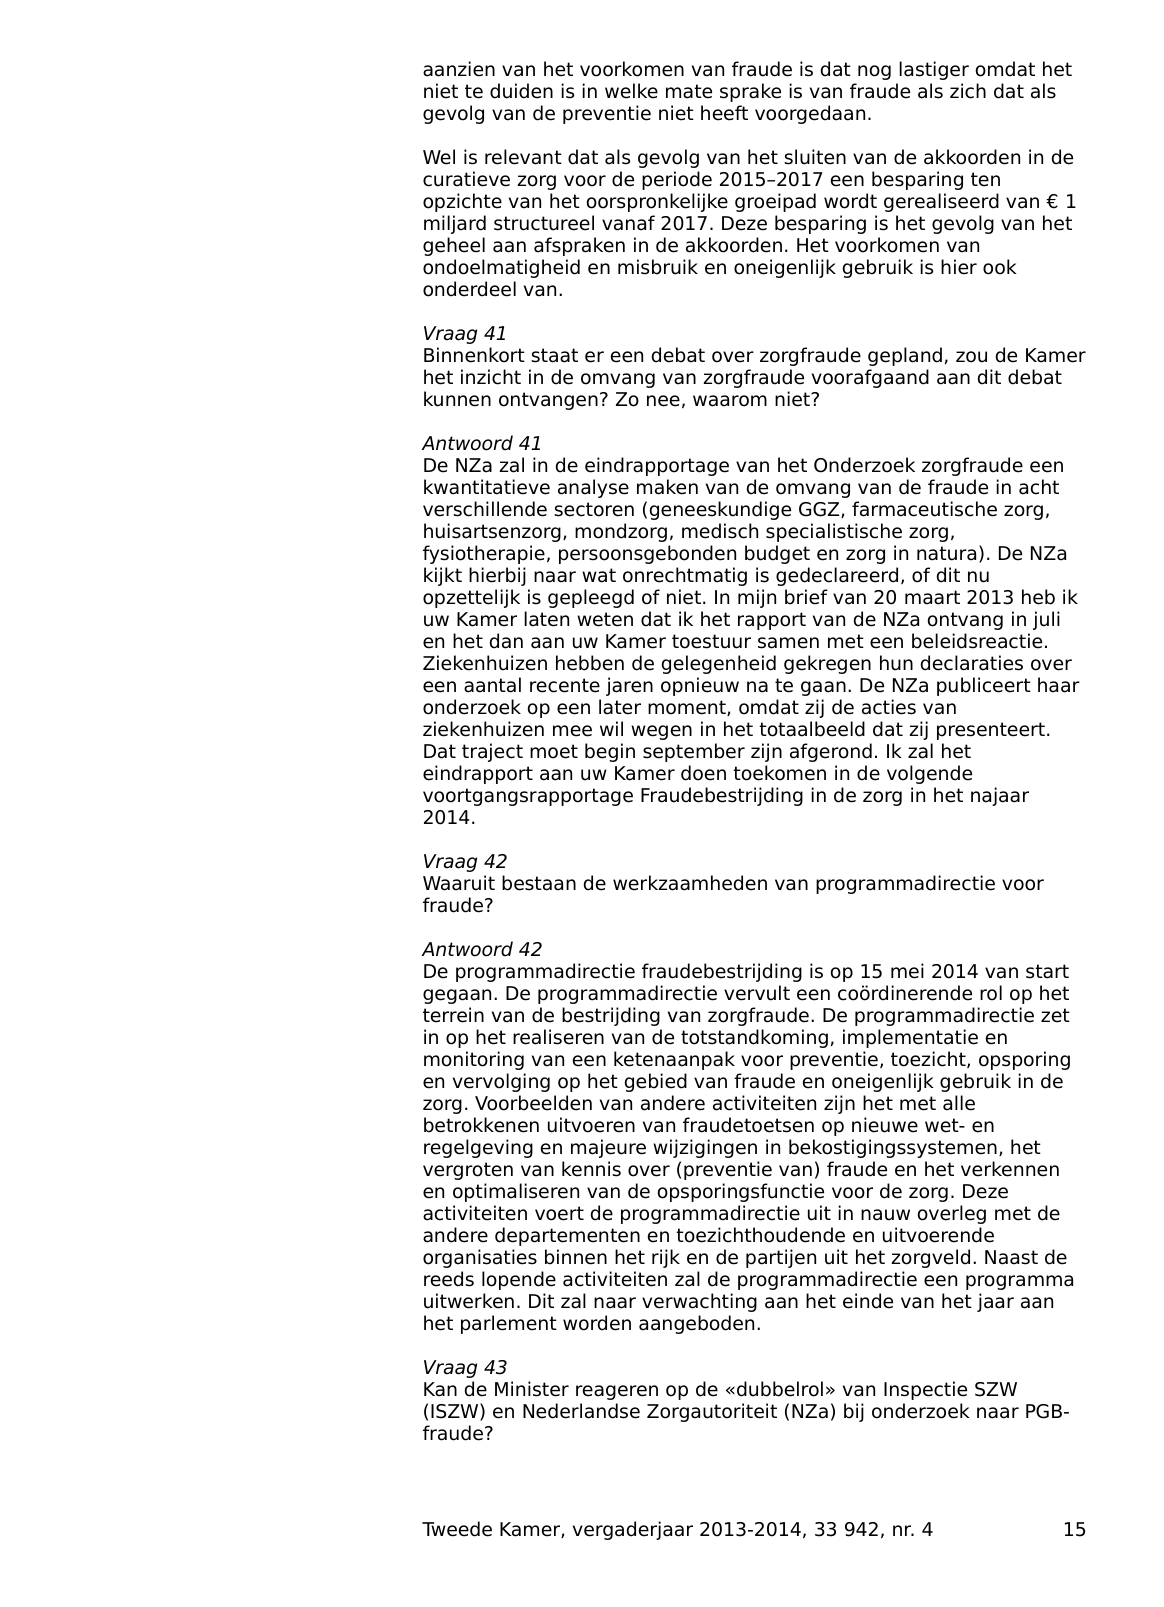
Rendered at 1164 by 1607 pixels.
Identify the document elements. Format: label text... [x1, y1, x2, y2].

text Vraag 42 [422, 851, 1087, 873]
text Antwoord 42 [422, 939, 1087, 961]
text Vraag 41 [422, 323, 1087, 345]
text aanzien van het voorkomen van fraude is dat nog lastiger omdat het niet te duiden is in welke mate sprake is van fraude als zich dat als gevolg van de preventie niet heeft voorgedaan. [422, 59, 1087, 125]
text Kan de Minister reageren op de «dubbelrol» van Inspectie SZW (ISZW) en Nederlandse Zorgautoriteit (NZa) bij onderzoek naar PGB-fraude? [422, 1379, 1087, 1445]
text Waaruit bestaan de werkzaamheden van programmadirectie voor fraude? [422, 873, 1087, 917]
text Wel is relevant dat als gevolg van het sluiten van de akkoorden in de curatieve zorg voor de periode 2015–2017 een besparing ten opzichte van het oorspronkelijke groeipad wordt gerealiseerd van € 1 miljard structureel vanaf 2017. Deze besparing is het gevolg van het geheel aan afspraken in de akkoorden. Het voorkomen van ondoelmatigheid en misbruik en oneigenlijk gebruik is hier ook onderdeel van. [422, 147, 1087, 301]
text De programmadirectie fraudebestrijding is op 15 mei 2014 van start gegaan. De programmadirectie vervult een coördinerende rol op het terrein van de bestrijding van zorgfraude. De programmadirectie zet in op het realiseren van de totstandkoming, implementatie en monitoring van een ketenaanpak voor preventie, toezicht, opsporing en vervolging op het gebied van fraude en oneigenlijk gebruik in de zorg. Voorbeelden van andere activiteiten zijn het met alle betrokkenen uitvoeren van fraudetoetsen op nieuwe wet- en regelgeving en majeure wijzigingen in bekostigingssystemen, het vergroten van kennis over (preventie van) fraude en het verkennen en optimaliseren van de opsporingsfunctie voor de zorg. Deze activiteiten voert de programmadirectie uit in nauw overleg met de andere departementen en toezichthoudende en uitvoerende organisaties binnen het rijk en de partijen uit het zorgveld. Naast de reeds lopende activiteiten zal de programmadirectie een programma uitwerken. Dit zal naar verwachting aan het einde van het jaar aan het parlement worden aangeboden. [422, 961, 1087, 1335]
text De NZa zal in de eindrapportage van het Onderzoek zorgfraude een kwantitatieve analyse maken van de omvang van de fraude in acht verschillende sectoren (geneeskundige GGZ, farmaceutische zorg, huisartsenzorg, mondzorg, medisch specialistische zorg, fysiotherapie, persoonsgebonden budget en zorg in natura). De NZa kijkt hierbij naar wat onrechtmatig is gedeclareerd, of dit nu opzettelijk is gepleegd of niet. In mijn brief van 20 maart 2013 heb ik uw Kamer laten weten dat ik het rapport van de NZa ontvang in juli en het dan aan uw Kamer toestuur samen met een beleidsreactie. Ziekenhuizen hebben de gelegenheid gekregen hun declaraties over een aantal recente jaren opnieuw na te gaan. De NZa publiceert haar onderzoek op een later moment, omdat zij de acties van ziekenhuizen mee wil wegen in het totaalbeeld dat zij presenteert. Dat traject moet begin september zijn afgerond. Ik zal het eindrapport aan uw Kamer doen toekomen in de volgende voortgangsrapportage Fraudebestrijding in de zorg in het najaar 2014. [422, 455, 1087, 829]
text Antwoord 41 [422, 433, 1087, 455]
text Binnenkort staat er een debat over zorgfraude gepland, zou de Kamer het inzicht in de omvang van zorgfraude voorafgaand aan dit debat kunnen ontvangen? Zo nee, waarom niet? [422, 345, 1087, 411]
text Vraag 43 [422, 1357, 1087, 1379]
